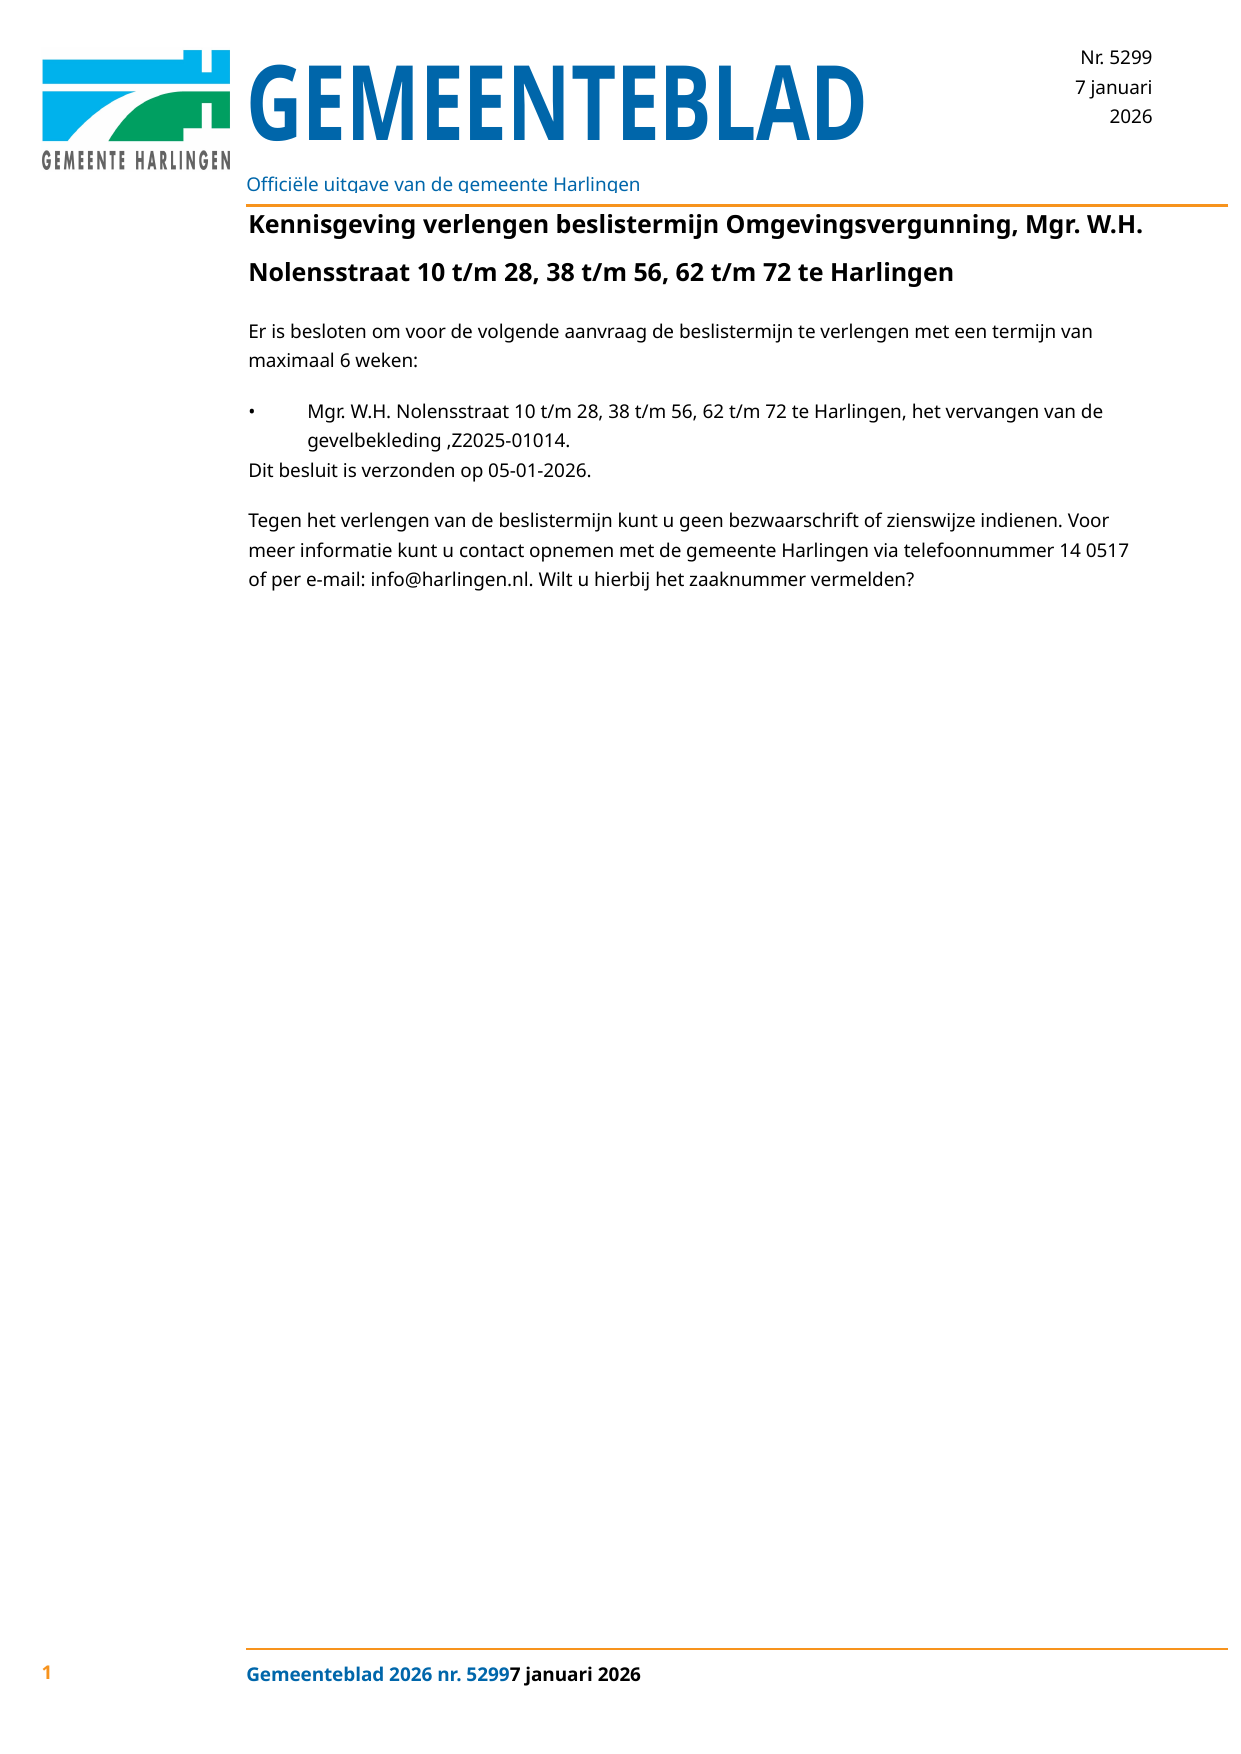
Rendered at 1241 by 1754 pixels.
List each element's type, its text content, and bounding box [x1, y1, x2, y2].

list Mgr. W.H. Nolensstraat 10 t/m 28, 38 t/m 56, 62 t/m 72 te Harlingen, het vervangen van de gevelbekleding ,Z2025-01014. [248, 398, 1152, 453]
text Er is besloten om voor de volgende aanvraag de beslistermijn te verlengen met een termijn van maximaal 6 weken: [248, 318, 1152, 373]
text Dit besluit is verzonden op 05-01-2026. [248, 457, 1152, 483]
text Tegen het verlengen van de beslistermijn kunt u geen bezwaarschrift of zienswijze indienen. Voor meer informatie kunt u contact opnemen met de gemeente Harlingen via telefoonnummer 14 0517 of per e-mail: info@harlingen.nl. Wilt u hierbij het zaaknummer vermelden? [248, 507, 1152, 592]
text Kennisgeving verlengen beslistermijn Omgevingsvergunning, Mgr. W.H. Nolensstraat 10 t/m 28, 38 t/m 56, 62 t/m 72 te Harlingen [248, 207, 1152, 288]
picture [41, 47, 231, 172]
